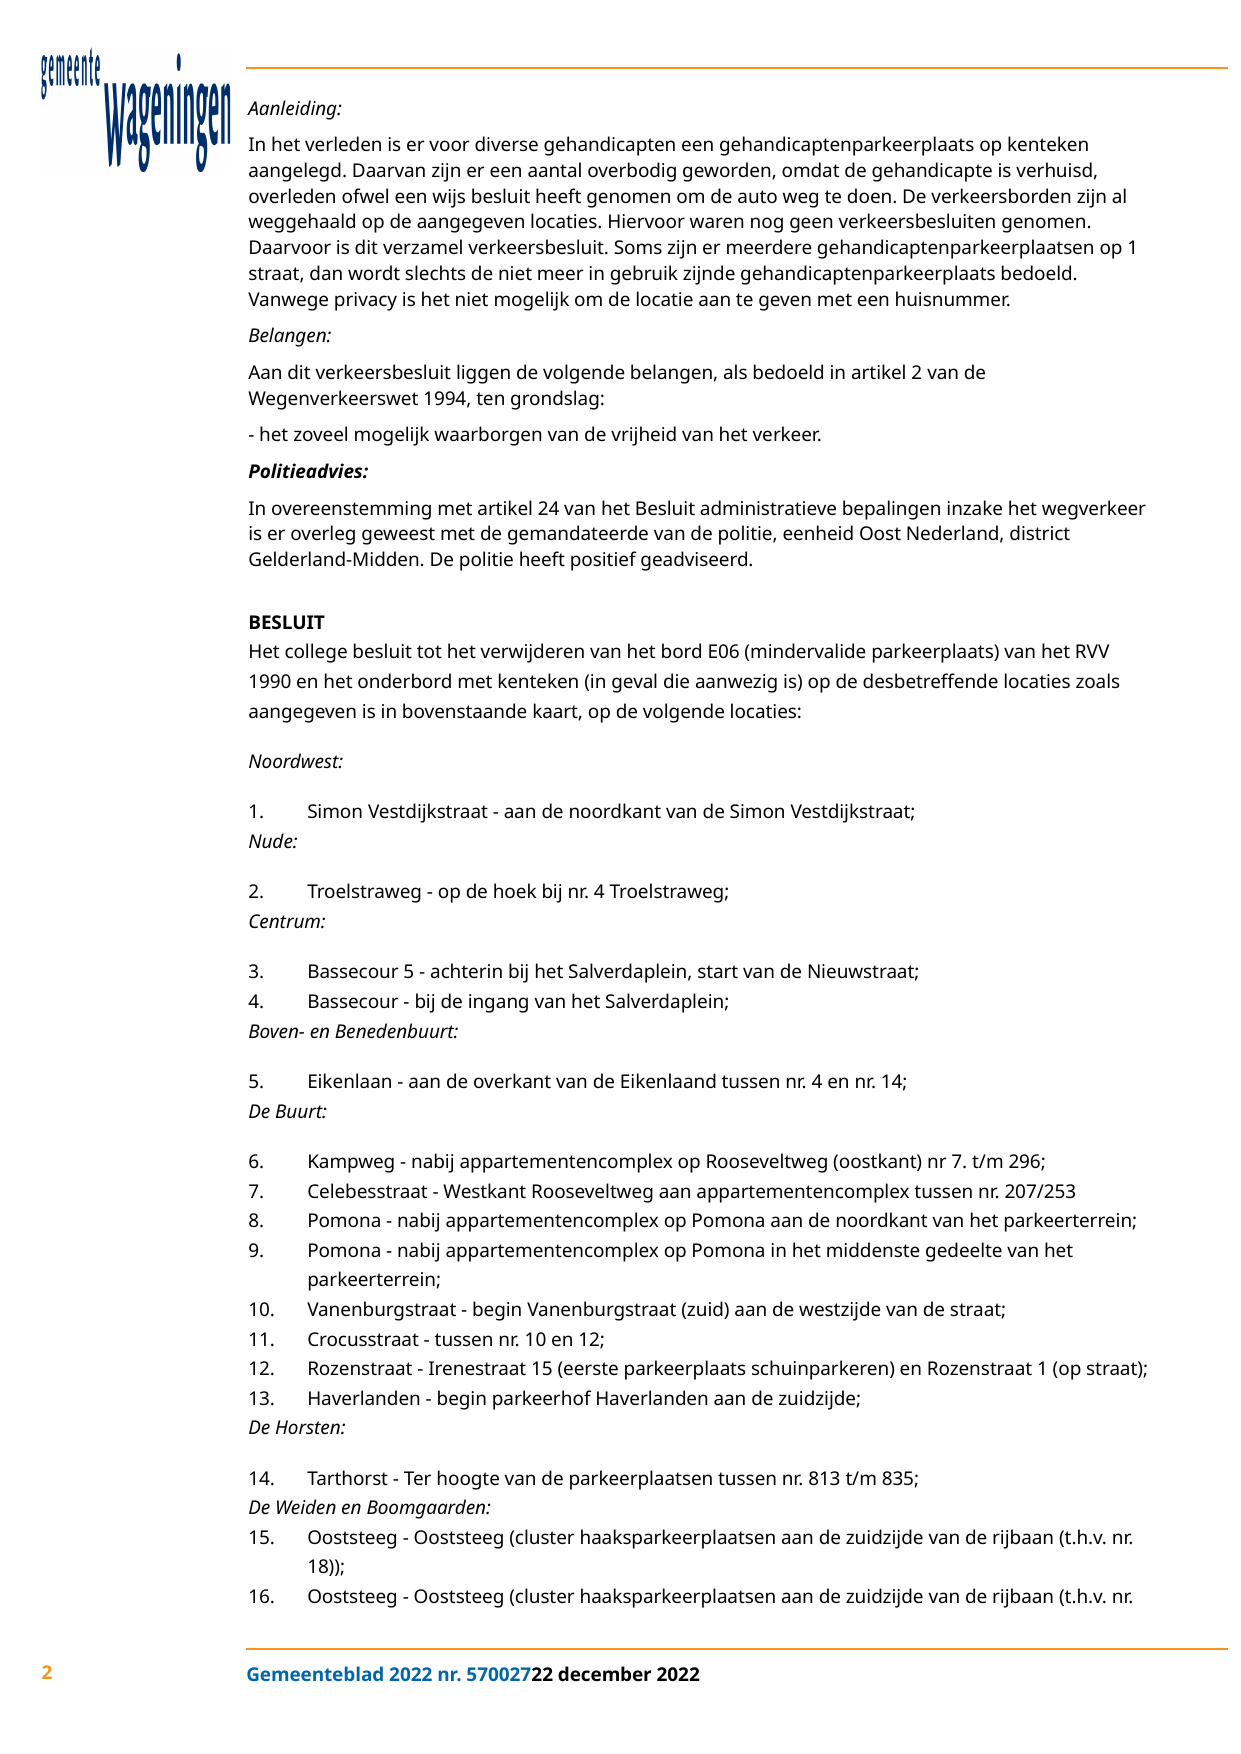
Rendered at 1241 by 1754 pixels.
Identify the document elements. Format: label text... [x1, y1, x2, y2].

list Vanenburgstraat - begin Vanenburgstraat (zuid) aan de westzijde van de straat; [248, 1296, 1152, 1322]
text Aan dit verkeersbesluit liggen de volgende belangen, als bedoeld in artikel 2 van de Wegenverkeerswet 1994, ten grondslag: [248, 359, 1152, 411]
list Eikenlaan - aan de overkant van de Eikenlaand tussen nr. 4 en nr. 14; [248, 1068, 1152, 1094]
list Bassecour 5 - achterin bij het Salverdaplein, start van de Nieuwstraat; [248, 959, 1152, 984]
list Rozenstraat - Irenestraat 15 (eerste parkeerplaats schuinparkeren) en Rozenstraat 1 (op straat); [248, 1355, 1152, 1381]
list Simon Vestdijkstraat - aan de noordkant van de Simon Vestdijkstraat; [248, 799, 1152, 824]
list Tarthorst - Ter hoogte van de parkeerplaatsen tussen nr. 813 t/m 835; [248, 1465, 1152, 1491]
list Bassecour - bij de ingang van het Salverdaplein; [248, 988, 1152, 1014]
list Pomona - nabij appartementencomplex op Pomona aan de noordkant van het parkeerterrein; [248, 1207, 1152, 1233]
text BESLUIT [248, 609, 1152, 635]
text Politieadvies: [248, 458, 1152, 484]
text De Weiden en Boomgaarden: [248, 1494, 1152, 1520]
list Kampweg - nabij appartementencomplex op Rooseveltweg (oostkant) nr 7. t/m 296; [248, 1148, 1152, 1174]
text De Buurt: [248, 1098, 1152, 1123]
text Noordwest: [248, 748, 1152, 774]
list Ooststeeg - Ooststeeg (cluster haaksparkeerplaatsen aan de zuidzijde van de rijbaan (t.h.v. nr. [248, 1583, 1152, 1609]
list Pomona - nabij appartementencomplex op Pomona in het middenste gedeelte van het parkeerterrein; [248, 1237, 1152, 1292]
text In overeenstemming met artikel 24 van het Besluit administratieve bepalingen inzake het wegverkeer is er overleg geweest met de gemandateerde van de politie, eenheid Oost Nederland, district Gelderland-Midden. De politie heeft positief geadviseerd. [248, 495, 1152, 572]
text Boven- en Benedenbuurt: [248, 1018, 1152, 1043]
list Troelstraweg - op de hoek bij nr. 4 Troelstraweg; [248, 879, 1152, 904]
text Het college besluit tot het verwijderen van het bord E06 (mindervalide parkeerplaats) van het RVV 1990 en het onderbord met kenteken (in geval die aanwezig is) op de desbetreffende locaties zoals aangegeven is in bovenstaande kaart, op de volgende locaties: [248, 639, 1152, 723]
text In het verleden is er voor diverse gehandicapten een gehandicaptenparkeerplaats op kenteken aangelegd. Daarvan zijn er een aantal overbodig geworden, omdat de gehandicapte is verhuisd, overleden ofwel een wijs besluit heeft genomen om de auto weg te doen. De verkeersborden zijn al weggehaald op de aangegeven locaties. Hiervoor waren nog geen verkeersbesluiten genomen. Daarvoor is dit verzamel verkeersbesluit. Soms zijn er meerdere gehandicaptenparkeerplaatsen op 1 straat, dan wordt slechts de niet meer in gebruik zijnde gehandicaptenparkeerplaats bedoeld. Vanwege privacy is het niet mogelijk om de locatie aan te geven met een huisnummer. [248, 131, 1152, 312]
text Belangen: [248, 322, 1152, 348]
list Celebesstraat - Westkant Rooseveltweg aan appartementencomplex tussen nr. 207/253 [248, 1178, 1152, 1203]
text De Horsten: [248, 1414, 1152, 1440]
list Ooststeeg - Ooststeeg (cluster haaksparkeerplaatsen aan de zuidzijde van de rijbaan (t.h.v. nr. 18)); [248, 1524, 1152, 1579]
text - het zoveel mogelijk waarborgen van de vrijheid van het verkeer. [248, 422, 1152, 447]
text Nude: [248, 828, 1152, 854]
text Centrum: [248, 908, 1152, 934]
text Aanleiding: [248, 95, 1152, 121]
picture [41, 47, 231, 172]
list Crocusstraat - tussen nr. 10 en 12; [248, 1326, 1152, 1351]
list Haverlanden - begin parkeerhof Haverlanden aan de zuidzijde; [248, 1385, 1152, 1411]
